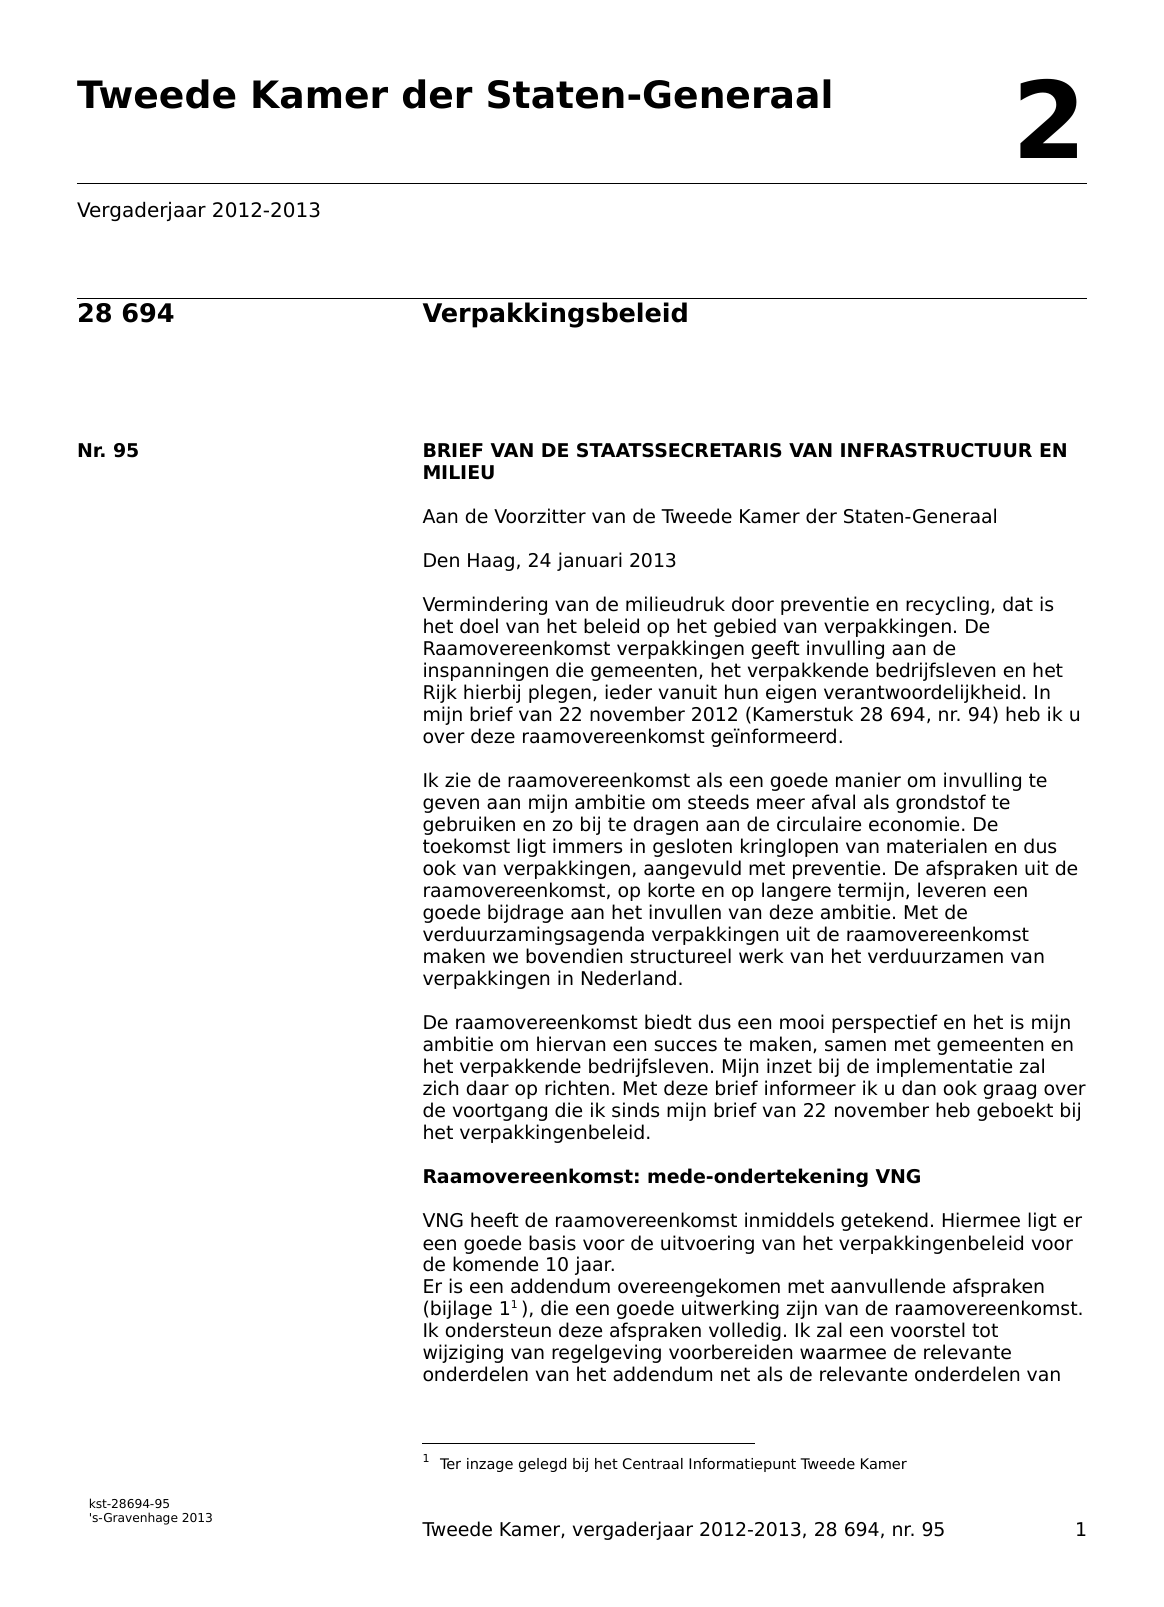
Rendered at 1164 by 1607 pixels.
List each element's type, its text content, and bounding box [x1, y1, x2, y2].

text 's-Gravenhage 2013 [88, 1511, 323, 1525]
table_cell Vergaderjaar 2012-2013 [77, 184, 1087, 298]
subtitle Nr. 95 BRIEF VAN DE STAATSSECRETARIS VAN INFRASTRUCTUUR EN MILIEU [77, 440, 1087, 484]
table_header Tweede Kamer der Staten-Generaal [77, 59, 886, 183]
text kst-28694-95 [88, 1497, 323, 1511]
text Den Haag, 24 januari 2013 [422, 550, 1087, 572]
table_header 2 [886, 59, 1087, 183]
text De raamovereenkomst biedt dus een mooi perspectief en het is mijn ambitie om hiervan een succes te maken, samen met gemeenten en het verpakkende bedrijfsleven. Mijn inzet bij de implementatie zal zich daar op richten. Met deze brief informeer ik u dan ook graag over de voortgang die ik sinds mijn brief van 22 november heb geboekt bij het verpakkingenbeleid. [422, 1012, 1087, 1144]
text Ik zie de raamovereenkomst als een goede manier om invulling te geven aan mijn ambitie om steeds meer afval als grondstof te gebruiken en zo bij te dragen aan de circulaire economie. De toekomst ligt immers in gesloten kringlopen van materialen en dus ook van verpakkingen, aangevuld met preventie. De afspraken uit de raamovereenkomst, op korte en op langere termijn, leveren een goede bijdrage aan het invullen van deze ambitie. Met de verduurzamingsagenda verpakkingen uit de raamovereenkomst maken we bovendien structureel werk van het verduurzamen van verpakkingen in Nederland. [422, 770, 1087, 990]
text Aan de Voorzitter van de Tweede Kamer der Staten-Generaal [422, 506, 1087, 528]
subtitle Raamovereenkomst: mede-ondertekening VNG [422, 1166, 1087, 1188]
subtitle 28 694 Verpakkingsbeleid [77, 299, 1087, 329]
text Ter inzage gelegd bij het Centraal Informatiepunt Tweede Kamer [422, 1452, 1087, 1474]
text Er is een addendum overeengekomen met aanvullende afspraken (bijlage 1), die een goede uitwerking zijn van de raamovereenkomst. Ik ondersteun deze afspraken volledig. Ik zal een voorstel tot wijziging van regelgeving voorbereiden waarmee de relevante onderdelen van het addendum net als de relevante onderdelen van [422, 1276, 1087, 1386]
text VNG heeft de raamovereenkomst inmiddels getekend. Hiermee ligt er een goede basis voor de uitvoering van het verpakkingenbeleid voor de komende 10 jaar. [422, 1210, 1087, 1276]
text Vermindering van de milieudruk door preventie en recycling, dat is het doel van het beleid op het gebied van verpakkingen. De Raamovereenkomst verpakkingen geeft invulling aan de inspanningen die gemeenten, het verpakkende bedrijfsleven en het Rijk hierbij plegen, ieder vanuit hun eigen verantwoordelijkheid. In mijn brief van 22 november 2012 (Kamerstuk 28 694, nr. 94) heb ik u over deze raamovereenkomst geïnformeerd. [422, 594, 1087, 748]
